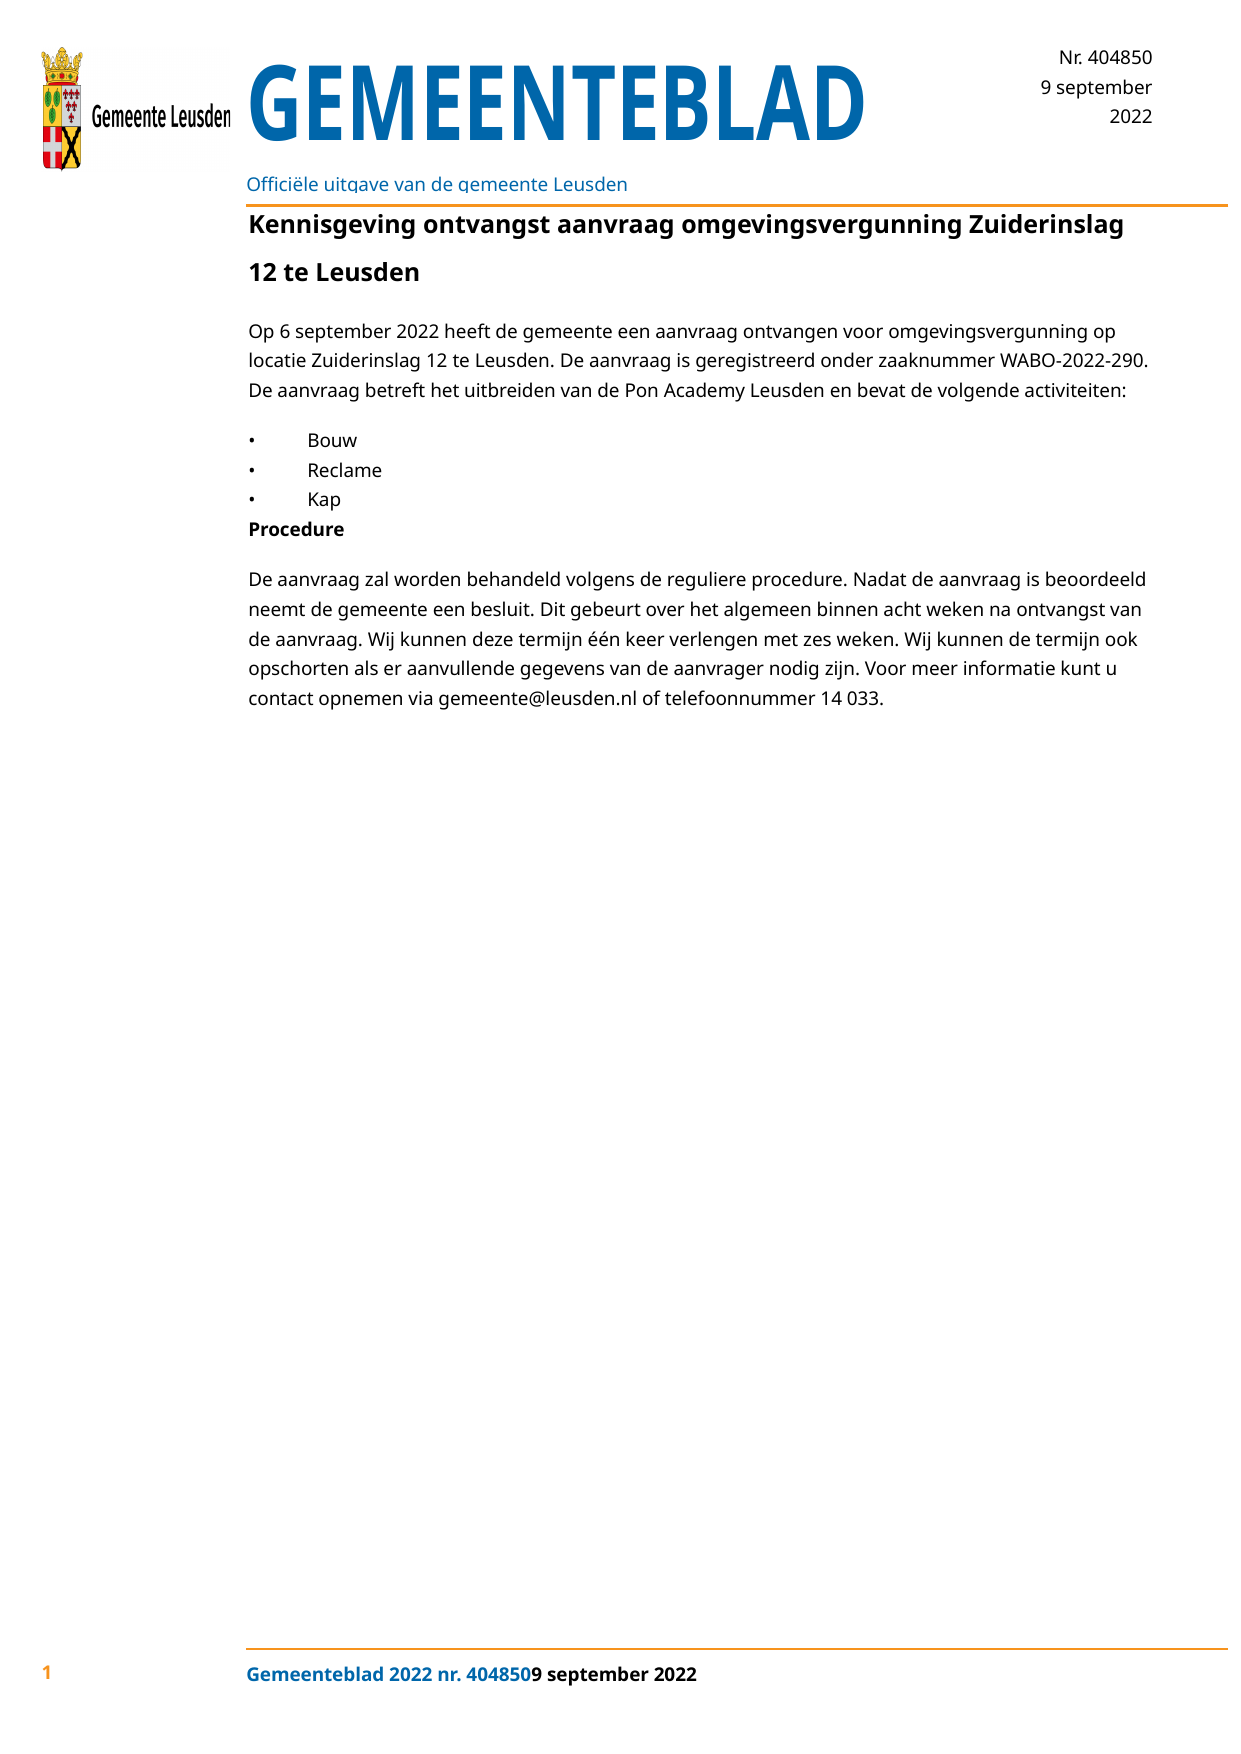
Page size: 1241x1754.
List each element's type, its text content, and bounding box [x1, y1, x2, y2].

text Kennisgeving ontvangst aanvraag omgevingsvergunning Zuiderinslag 12 te Leusden [248, 207, 1152, 288]
list Kap [248, 487, 1152, 512]
list Reclame [248, 457, 1152, 483]
picture [41, 47, 231, 172]
text De aanvraag zal worden behandeld volgens de reguliere procedure. Nadat de aanvraag is beoordeeld neemt de gemeente een besluit. Dit gebeurt over het algemeen binnen acht weken na ontvangst van de aanvraag. Wij kunnen deze termijn één keer verlengen met zes weken. Wij kunnen de termijn ook opschorten als er aanvullende gegevens van de aanvrager nodig zijn. Voor meer informatie kunt u contact opnemen via gemeente@leusden.nl of telefoonnummer 14 033. [248, 567, 1152, 711]
text Procedure [248, 516, 1152, 542]
text Op 6 september 2022 heeft de gemeente een aanvraag ontvangen voor omgevingsvergunning op locatie Zuiderinslag 12 te Leusden. De aanvraag is geregistreerd onder zaaknummer WABO-2022-290. De aanvraag betreft het uitbreiden van de Pon Academy Leusden en bevat de volgende activiteiten: [248, 318, 1152, 403]
list Bouw [248, 427, 1152, 453]
